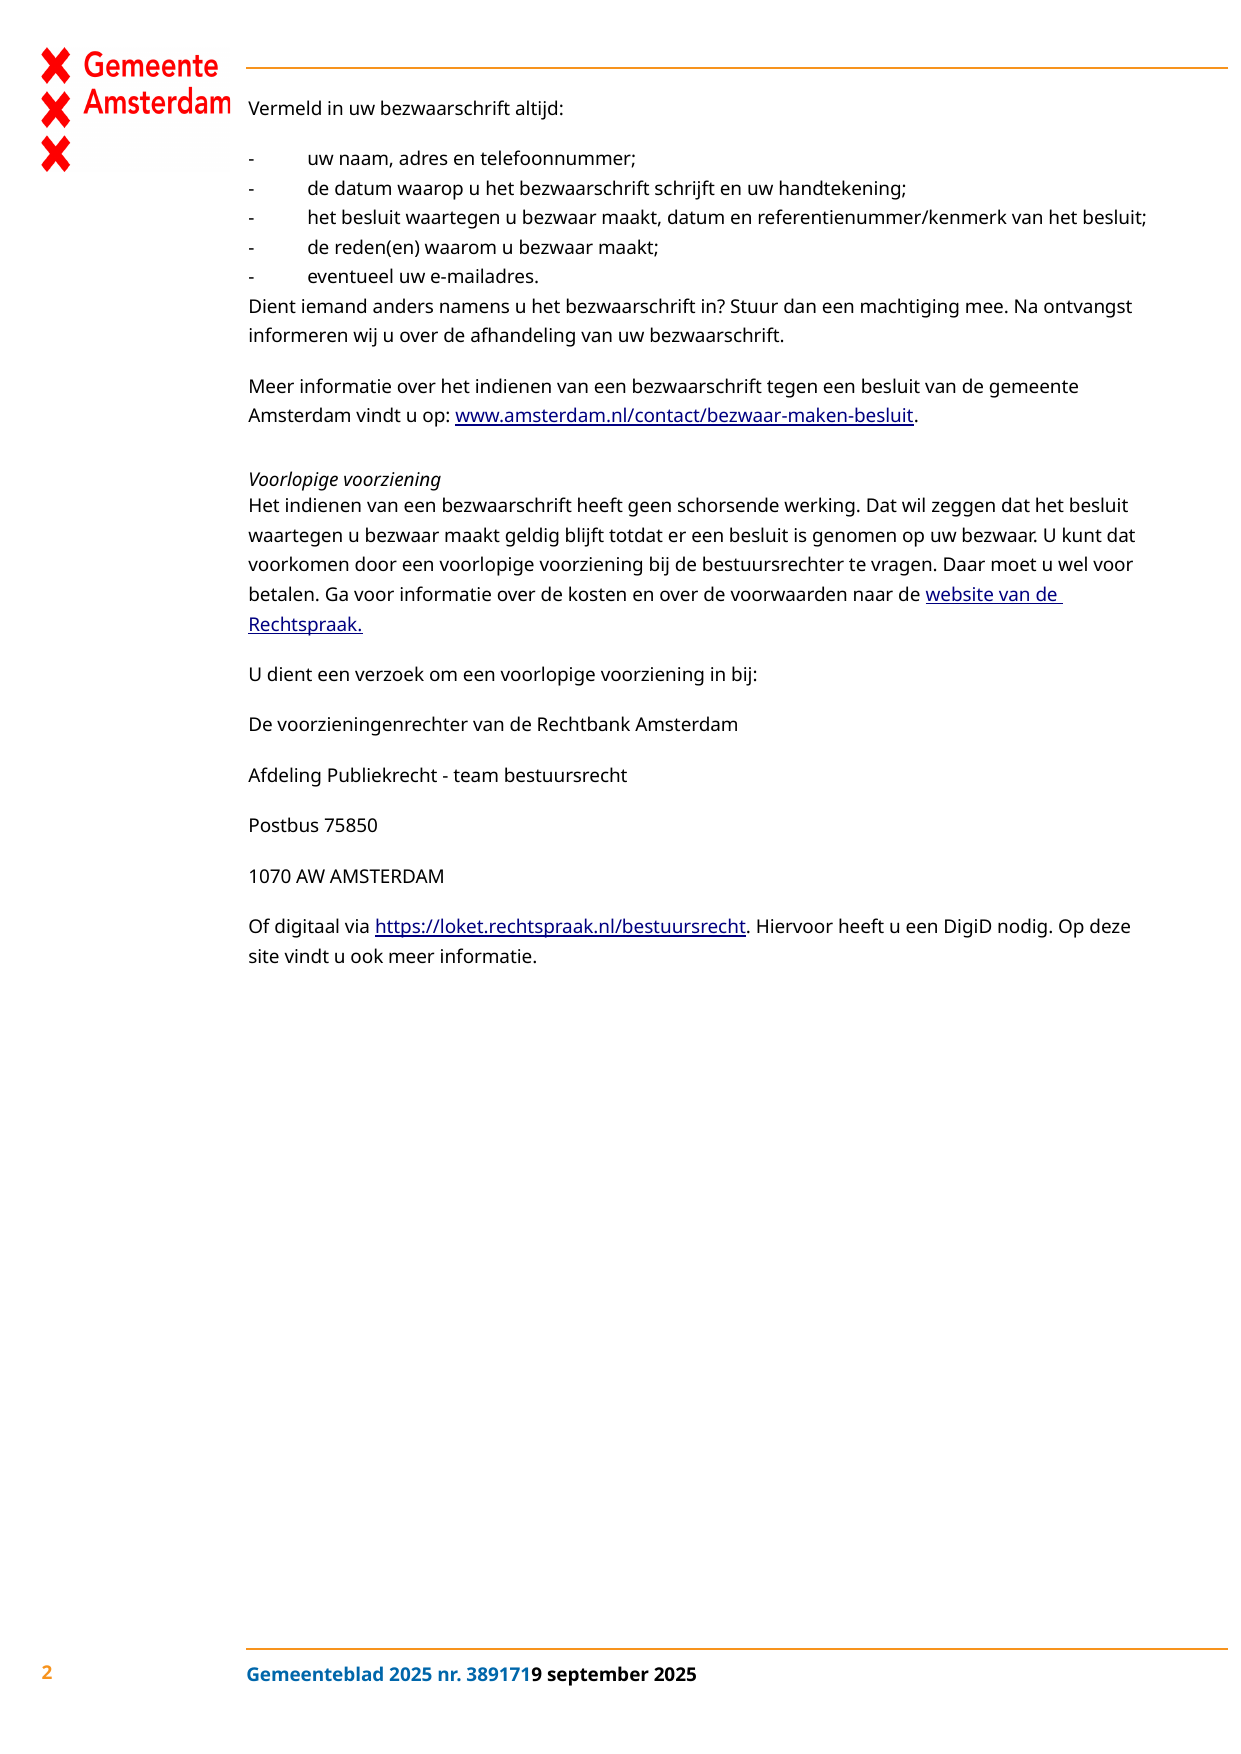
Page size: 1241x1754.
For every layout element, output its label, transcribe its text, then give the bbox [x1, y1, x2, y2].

text U dient een verzoek om een voorlopige voorziening in bij: [248, 661, 1152, 687]
text De voorzieningenrechter van de Rechtbank Amsterdam [248, 712, 1152, 737]
text 1070 AW AMSTERDAM [248, 863, 1152, 888]
picture [41, 47, 231, 172]
list eventueel uw e-mailadres. [248, 263, 1152, 289]
text Meer informatie over het indienen van een bezwaarschrift tegen een besluit van de gemeente Amsterdam vindt u op: www.amsterdam.nl/contact/bezwaar-maken-besluit. [248, 373, 1152, 428]
list de datum waarop u het bezwaarschrift schrijft en uw handtekening; [248, 175, 1152, 201]
list uw naam, adres en telefoonnummer; [248, 145, 1152, 171]
text Postbus 75850 [248, 812, 1152, 838]
text Dient iemand anders namens u het bezwaarschrift in? Stuur dan een machtiging mee. Na ontvangst informeren wij u over de afhandeling van uw bezwaarschrift. [248, 293, 1152, 348]
text Afdeling Publiekrecht - team bestuursrecht [248, 762, 1152, 788]
text Voorlopige voorziening [248, 467, 1152, 492]
text Of digitaal via https://loket.rechtspraak.nl/bestuursrecht. Hiervoor heeft u een DigiD nodig. Op deze site vindt u ook meer informatie. [248, 913, 1152, 968]
list het besluit waartegen u bezwaar maakt, datum en referentienummer/kenmerk van het besluit; [248, 204, 1152, 230]
text Het indienen van een bezwaarschrift heeft geen schorsende werking. Dat wil zeggen dat het besluit waartegen u bezwaar maakt geldig blijft totdat er een besluit is genomen op uw bezwaar. U kunt dat voorkomen door een voorlopige voorziening bij de bestuursrechter te vragen. Daar moet u wel voor betalen. Ga voor informatie over de kosten en over de voorwaarden naar de website van de Rechtspraak. [248, 492, 1152, 636]
text Vermeld in uw bezwaarschrift altijd: [248, 95, 1152, 121]
list de reden(en) waarom u bezwaar maakt; [248, 234, 1152, 260]
